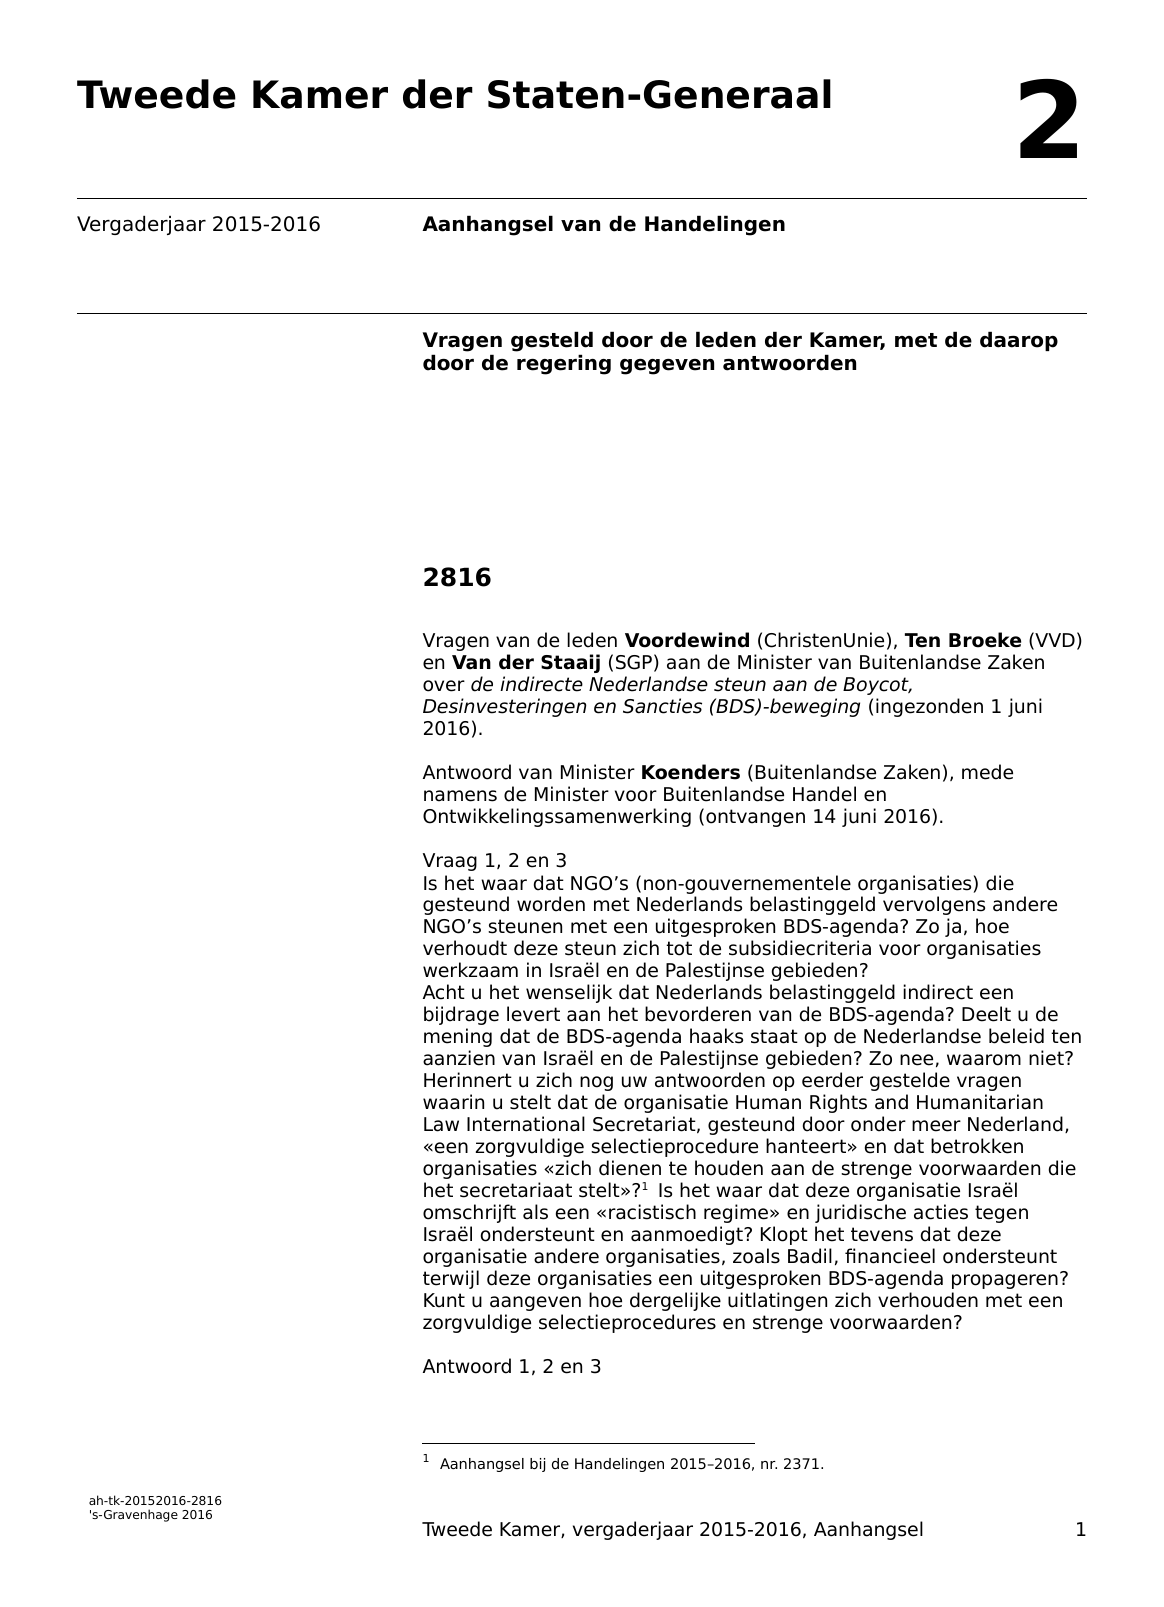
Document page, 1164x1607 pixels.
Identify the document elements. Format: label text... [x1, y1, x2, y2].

text Is het waar dat NGO’s (non-gouvernementele organisaties) die gesteund worden met Nederlands belastinggeld vervolgens andere NGO’s steunen met een uitgesproken BDS-agenda? Zo ja, hoe verhoudt deze steun zich tot de subsidiecriteria voor organisaties werkzaam in Israël en de Palestijnse gebieden? [422, 872, 1087, 982]
text Antwoord van Minister Koenders (Buitenlandse Zaken), mede namens de Minister voor Buitenlandse Handel en Ontwikkelingssamenwerking (ontvangen 14 juni 2016). [422, 762, 1087, 828]
text Antwoord 1, 2 en 3 [422, 1356, 1087, 1378]
text Herinnert u zich nog uw antwoorden op eerder gestelde vragen waarin u stelt dat de organisatie Human Rights and Humanitarian Law International Secretariat, gesteund door onder meer Nederland, «een zorgvuldige selectieprocedure hanteert» en dat betrokken organisaties «zich dienen te houden aan de strenge voorwaarden die het secretariaat stelt»? Is het waar dat deze organisatie Israël omschrijft als een «racistisch regime» en juridische acties tegen Israël ondersteunt en aanmoedigt? Klopt het tevens dat deze organisatie andere organisaties, zoals Badil, financieel ondersteunt terwijl deze organisaties een uitgesproken BDS-agenda propageren? Kunt u aangeven hoe dergelijke uitlatingen zich verhouden met een zorgvuldige selectieprocedures en strenge voorwaarden? [422, 1070, 1087, 1334]
text Acht u het wenselijk dat Nederlands belastinggeld indirect een bijdrage levert aan het bevorderen van de BDS-agenda? Deelt u de mening dat de BDS-agenda haaks staat op de Nederlandse beleid ten aanzien van Israël en de Palestijnse gebieden? Zo nee, waarom niet? [422, 982, 1087, 1070]
text 's-Gravenhage 2016 [88, 1508, 323, 1522]
table_cell [77, 314, 422, 375]
table_header 2 [886, 59, 1087, 198]
text Vragen van de leden Voordewind (ChristenUnie), Ten Broeke (VVD) en Van der Staaij (SGP) aan de Minister van Buitenlandse Zaken over de indirecte Nederlandse steun aan de Boycot, Desinvesteringen en Sancties (BDS)-beweging (ingezonden 1 juni 2016). [422, 630, 1087, 740]
table_cell Aanhangsel van de Handelingen [422, 199, 1087, 313]
table_header Tweede Kamer der Staten-Generaal [77, 59, 886, 198]
text 2816 [422, 563, 1087, 592]
table_cell Vragen gesteld door de leden der Kamer, met de daarop door de regering gegeven antwoorden [422, 314, 1087, 375]
text Vraag 1, 2 en 3 [422, 850, 1087, 872]
table_cell Vergaderjaar 2015-2016 [77, 199, 422, 313]
text ah-tk-20152016-2816 [88, 1494, 323, 1508]
text Aanhangsel bij de Handelingen 2015–2016, nr. 2371. [422, 1452, 1087, 1474]
